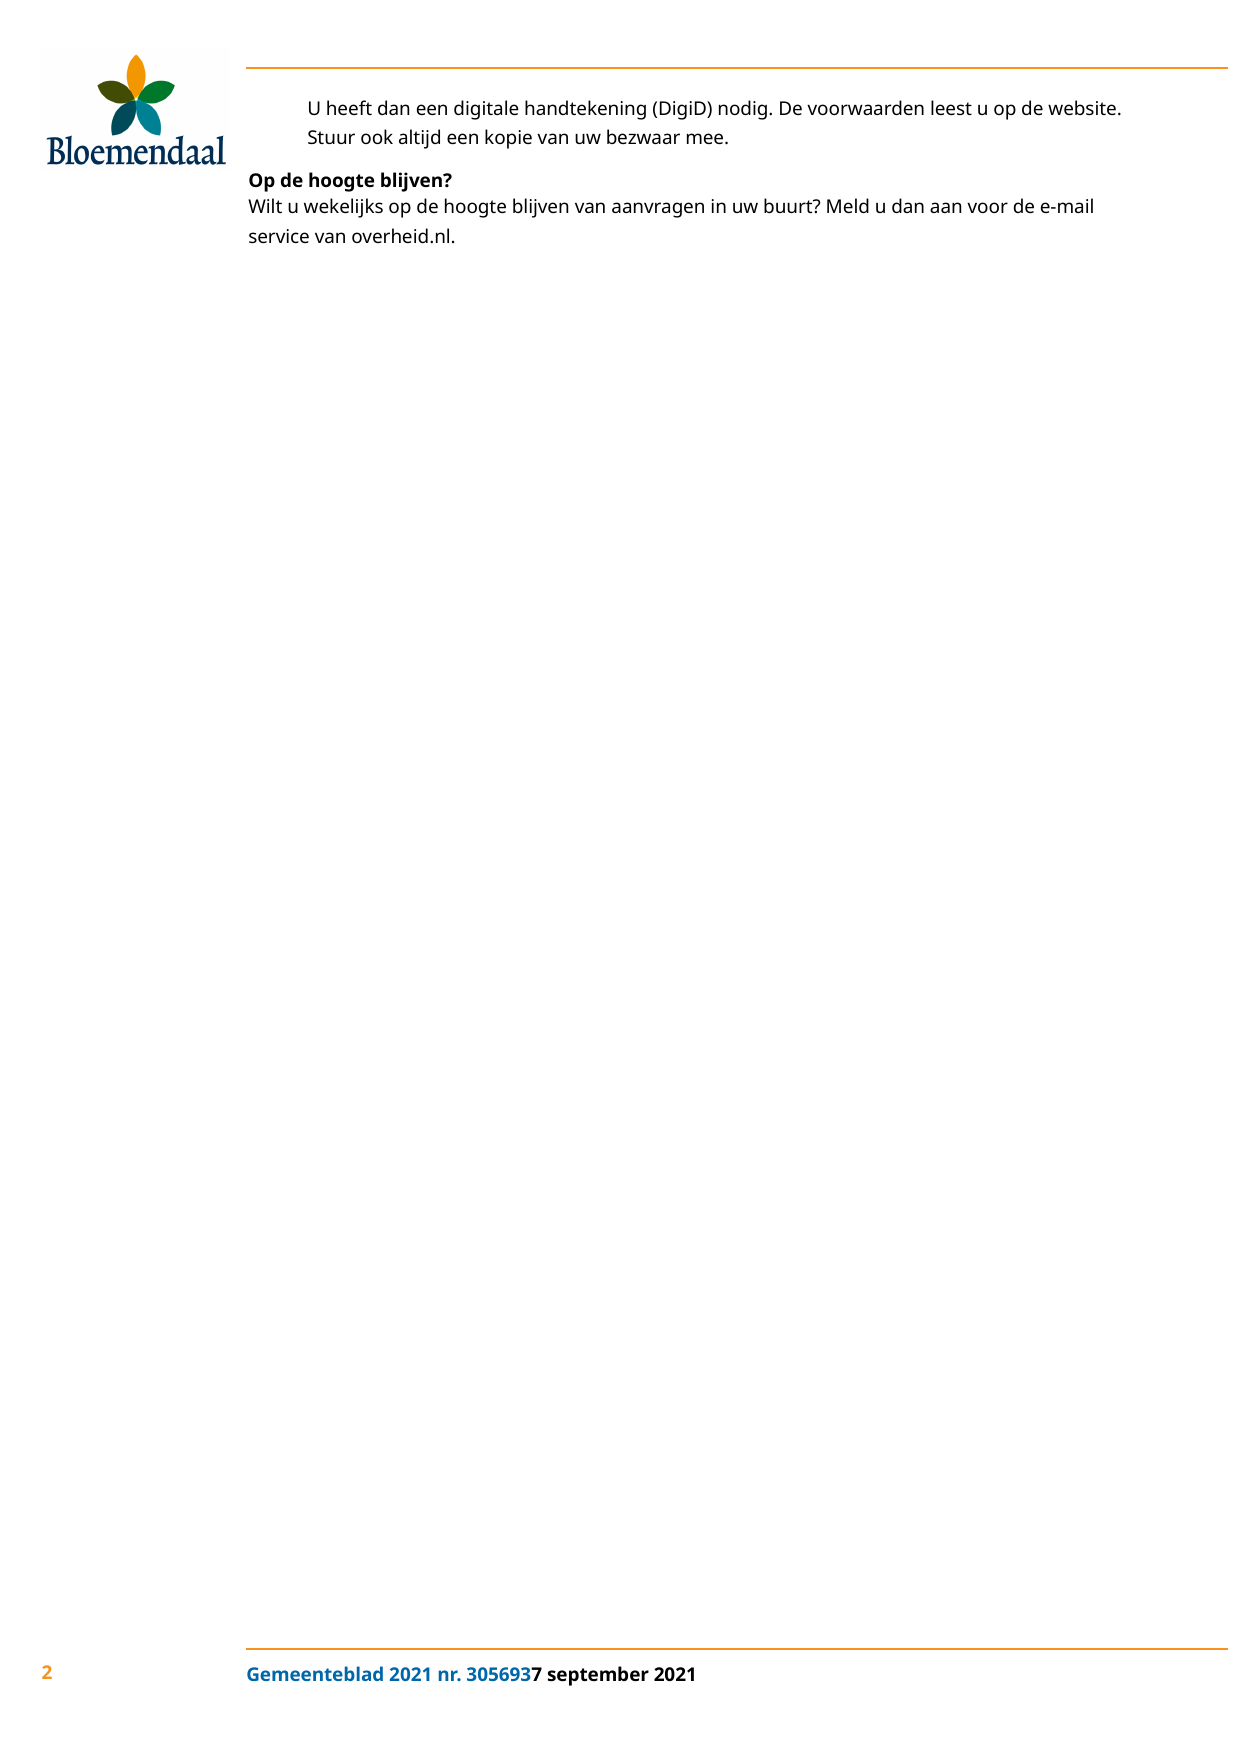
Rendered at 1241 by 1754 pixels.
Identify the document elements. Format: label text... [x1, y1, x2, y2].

text Op de hoogte blijven? [248, 167, 1152, 193]
list U heeft dan een digitale handtekening (DigiD) nodig. De voorwaarden leest u op de website. [248, 95, 1152, 121]
list Stuur ook altijd een kopie van uw bezwaar mee. [248, 124, 1152, 150]
text Wilt u wekelijks op de hoogte blijven van aanvragen in uw buurt? Meld u dan aan voor de e-mail service van overheid.nl. [248, 193, 1152, 248]
picture [41, 47, 231, 172]
